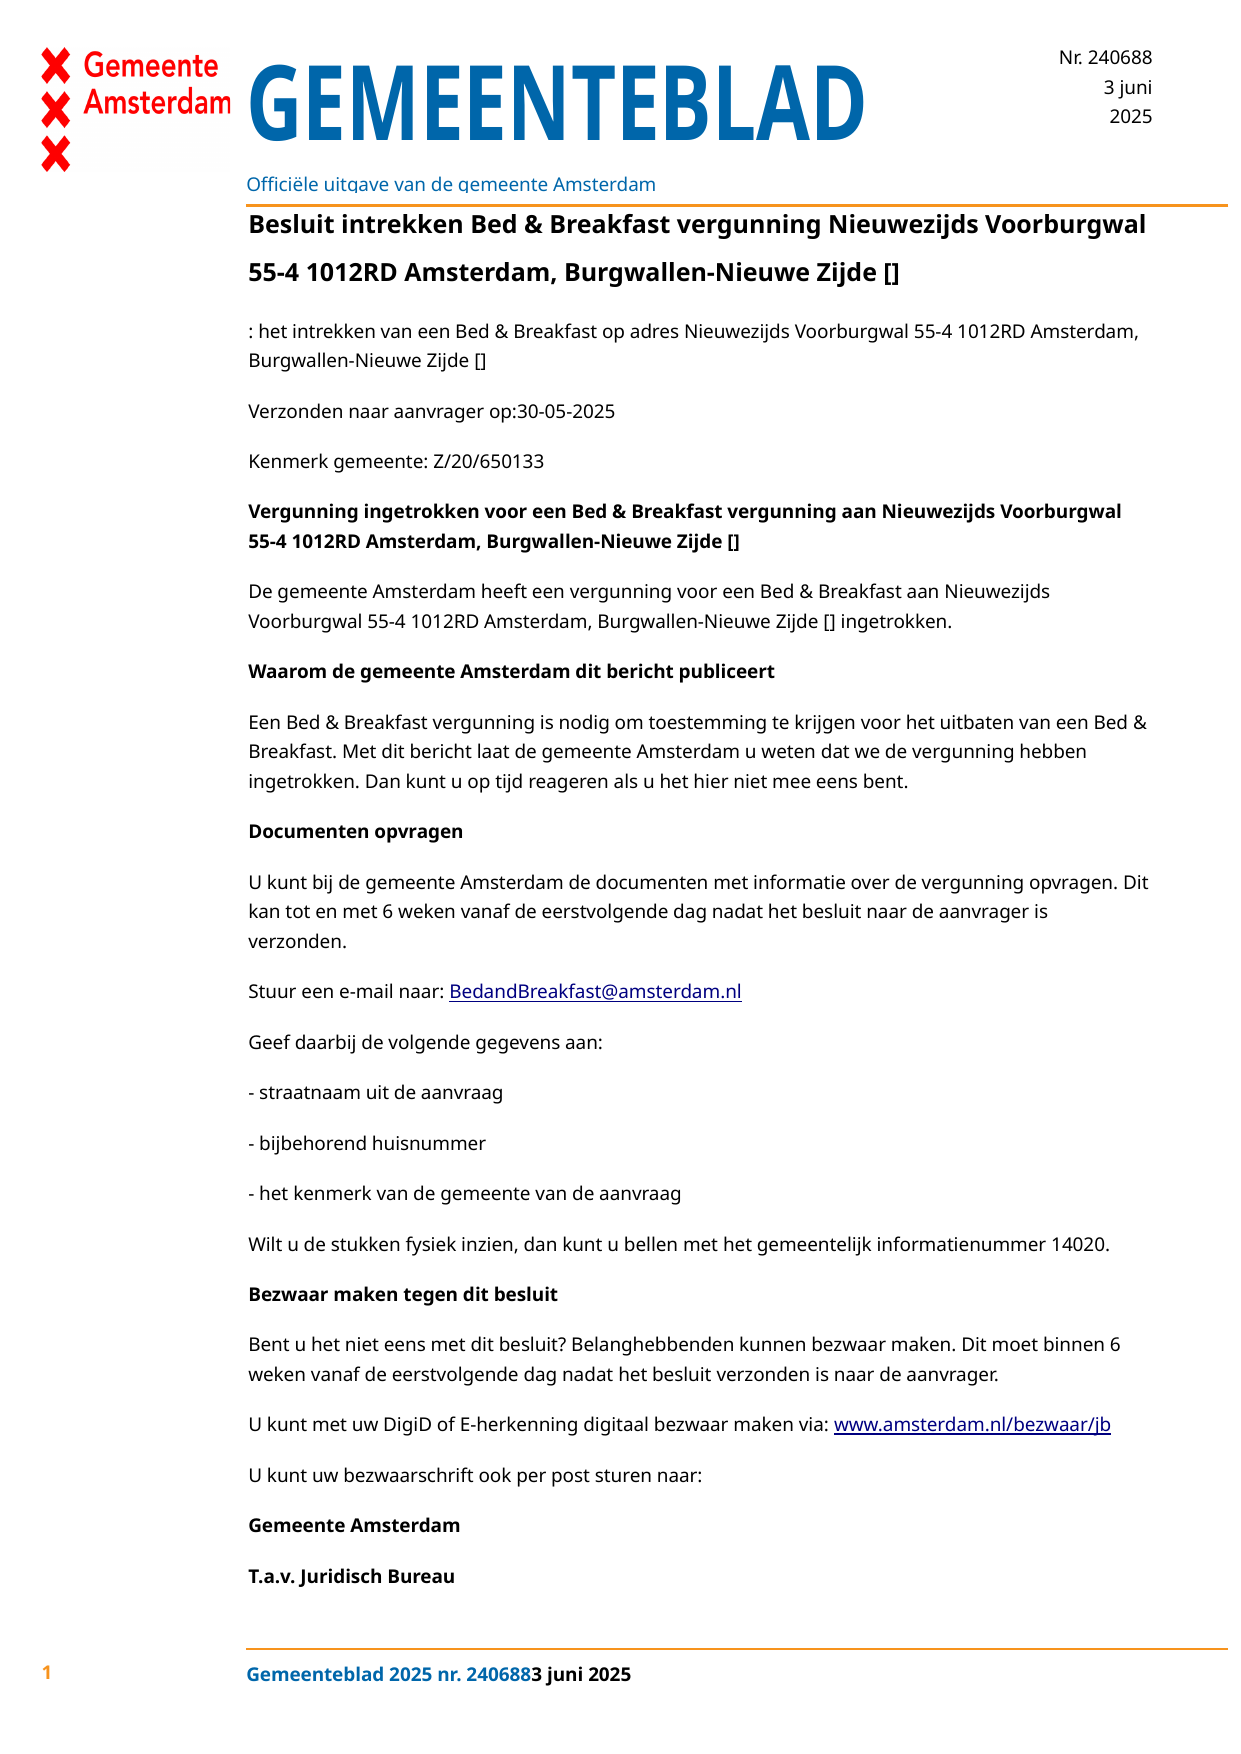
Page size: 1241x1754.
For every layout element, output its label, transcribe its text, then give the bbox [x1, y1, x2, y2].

text Wilt u de stukken fysiek inzien, dan kunt u bellen met het gemeentelijk informatienummer 14020. [248, 1231, 1152, 1257]
text De gemeente Amsterdam heeft een vergunning voor een Bed & Breakfast aan Nieuwezijds Voorburgwal 55-4 1012RD Amsterdam, Burgwallen-Nieuwe Zijde [] ingetrokken. [248, 579, 1152, 634]
text Vergunning ingetrokken voor een Bed & Breakfast vergunning aan Nieuwezijds Voorburgwal 55-4 1012RD Amsterdam, Burgwallen-Nieuwe Zijde [] [248, 499, 1152, 554]
text Geef daarbij de volgende gegevens aan: [248, 1029, 1152, 1055]
text Gemeente Amsterdam [248, 1512, 1152, 1538]
text Bezwaar maken tegen dit besluit [248, 1281, 1152, 1307]
text Documenten opvragen [248, 819, 1152, 844]
text Een Bed & Breakfast vergunning is nodig om toestemming te krijgen voor het uitbaten van een Bed & Breakfast. Met dit bericht laat de gemeente Amsterdam u weten dat we de vergunning hebben ingetrokken. Dan kunt u op tijd reageren als u het hier niet mee eens bent. [248, 709, 1152, 794]
text - het kenmerk van de gemeente van de aanvraag [248, 1180, 1152, 1206]
text Stuur een e-mail naar: BedandBreakfast@amsterdam.nl [248, 979, 1152, 1004]
text Waarom de gemeente Amsterdam dit bericht publiceert [248, 659, 1152, 684]
text - straatnaam uit de aanvraag [248, 1079, 1152, 1105]
text Kenmerk gemeente: Z/20/650133 [248, 448, 1152, 474]
text U kunt uw bezwaarschrift ook per post sturen naar: [248, 1462, 1152, 1488]
text U kunt bij de gemeente Amsterdam de documenten met informatie over de vergunning opvragen. Dit kan tot en met 6 weken vanaf de eerstvolgende dag nadat het besluit naar de aanvrager is verzonden. [248, 869, 1152, 954]
text T.a.v. Juridisch Bureau [248, 1563, 1152, 1589]
text Verzonden naar aanvrager op:30-05-2025 [248, 398, 1152, 424]
text Besluit intrekken Bed & Breakfast vergunning Nieuwezijds Voorburgwal 55-4 1012RD Amsterdam, Burgwallen-Nieuwe Zijde [] [248, 207, 1152, 288]
text : het intrekken van een Bed & Breakfast op adres Nieuwezijds Voorburgwal 55-4 1012RD Amsterdam, Burgwallen-Nieuwe Zijde [] [248, 318, 1152, 373]
text Bent u het niet eens met dit besluit? Belanghebbenden kunnen bezwaar maken. Dit moet binnen 6 weken vanaf de eerstvolgende dag nadat het besluit verzonden is naar de aanvrager. [248, 1332, 1152, 1387]
picture [41, 47, 231, 172]
text - bijbehorend huisnummer [248, 1130, 1152, 1156]
text U kunt met uw DigiD of E-herkenning digitaal bezwaar maken via: www.amsterdam.nl/bezwaar/jb [248, 1412, 1152, 1437]
